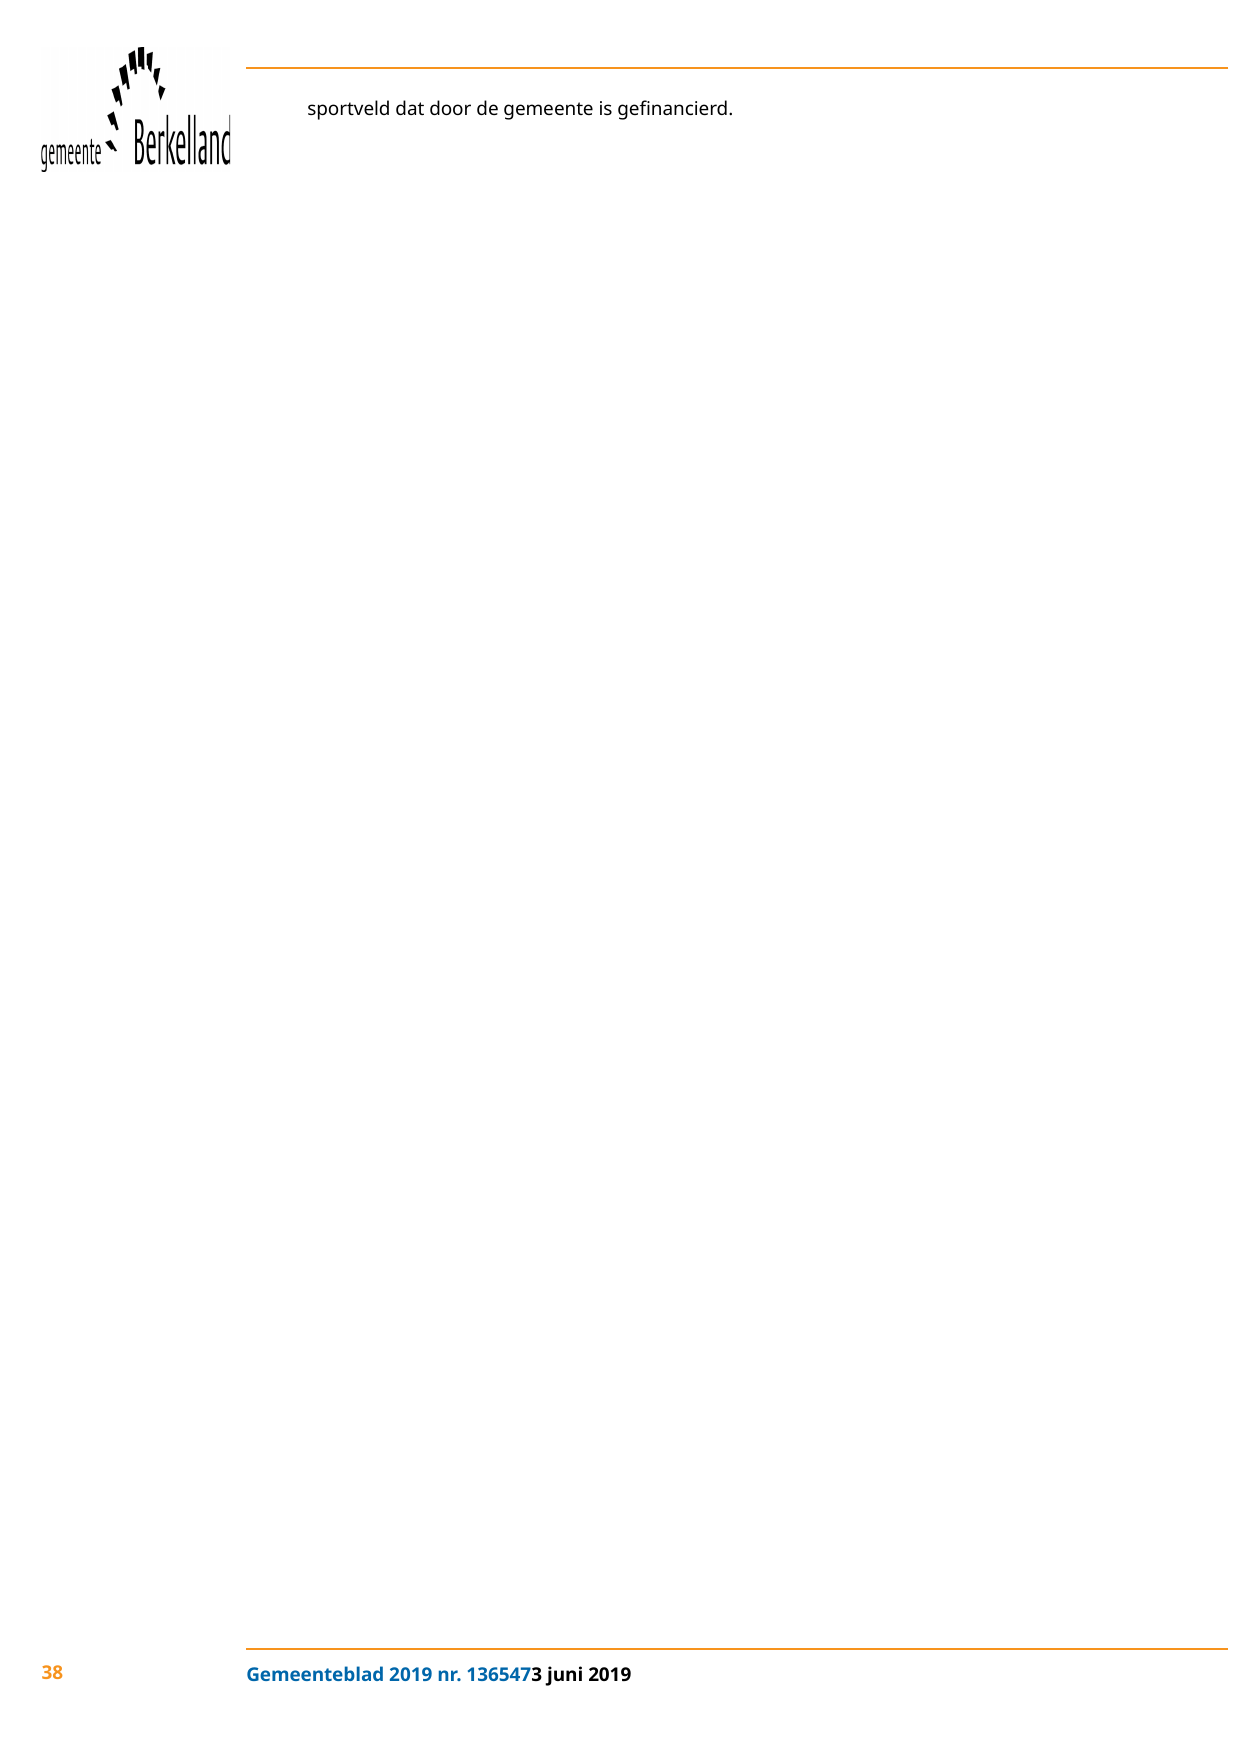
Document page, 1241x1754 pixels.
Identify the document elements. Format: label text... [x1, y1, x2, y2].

list sportveld dat door de gemeente is gefinancierd. [248, 95, 1152, 121]
picture [41, 47, 231, 172]
